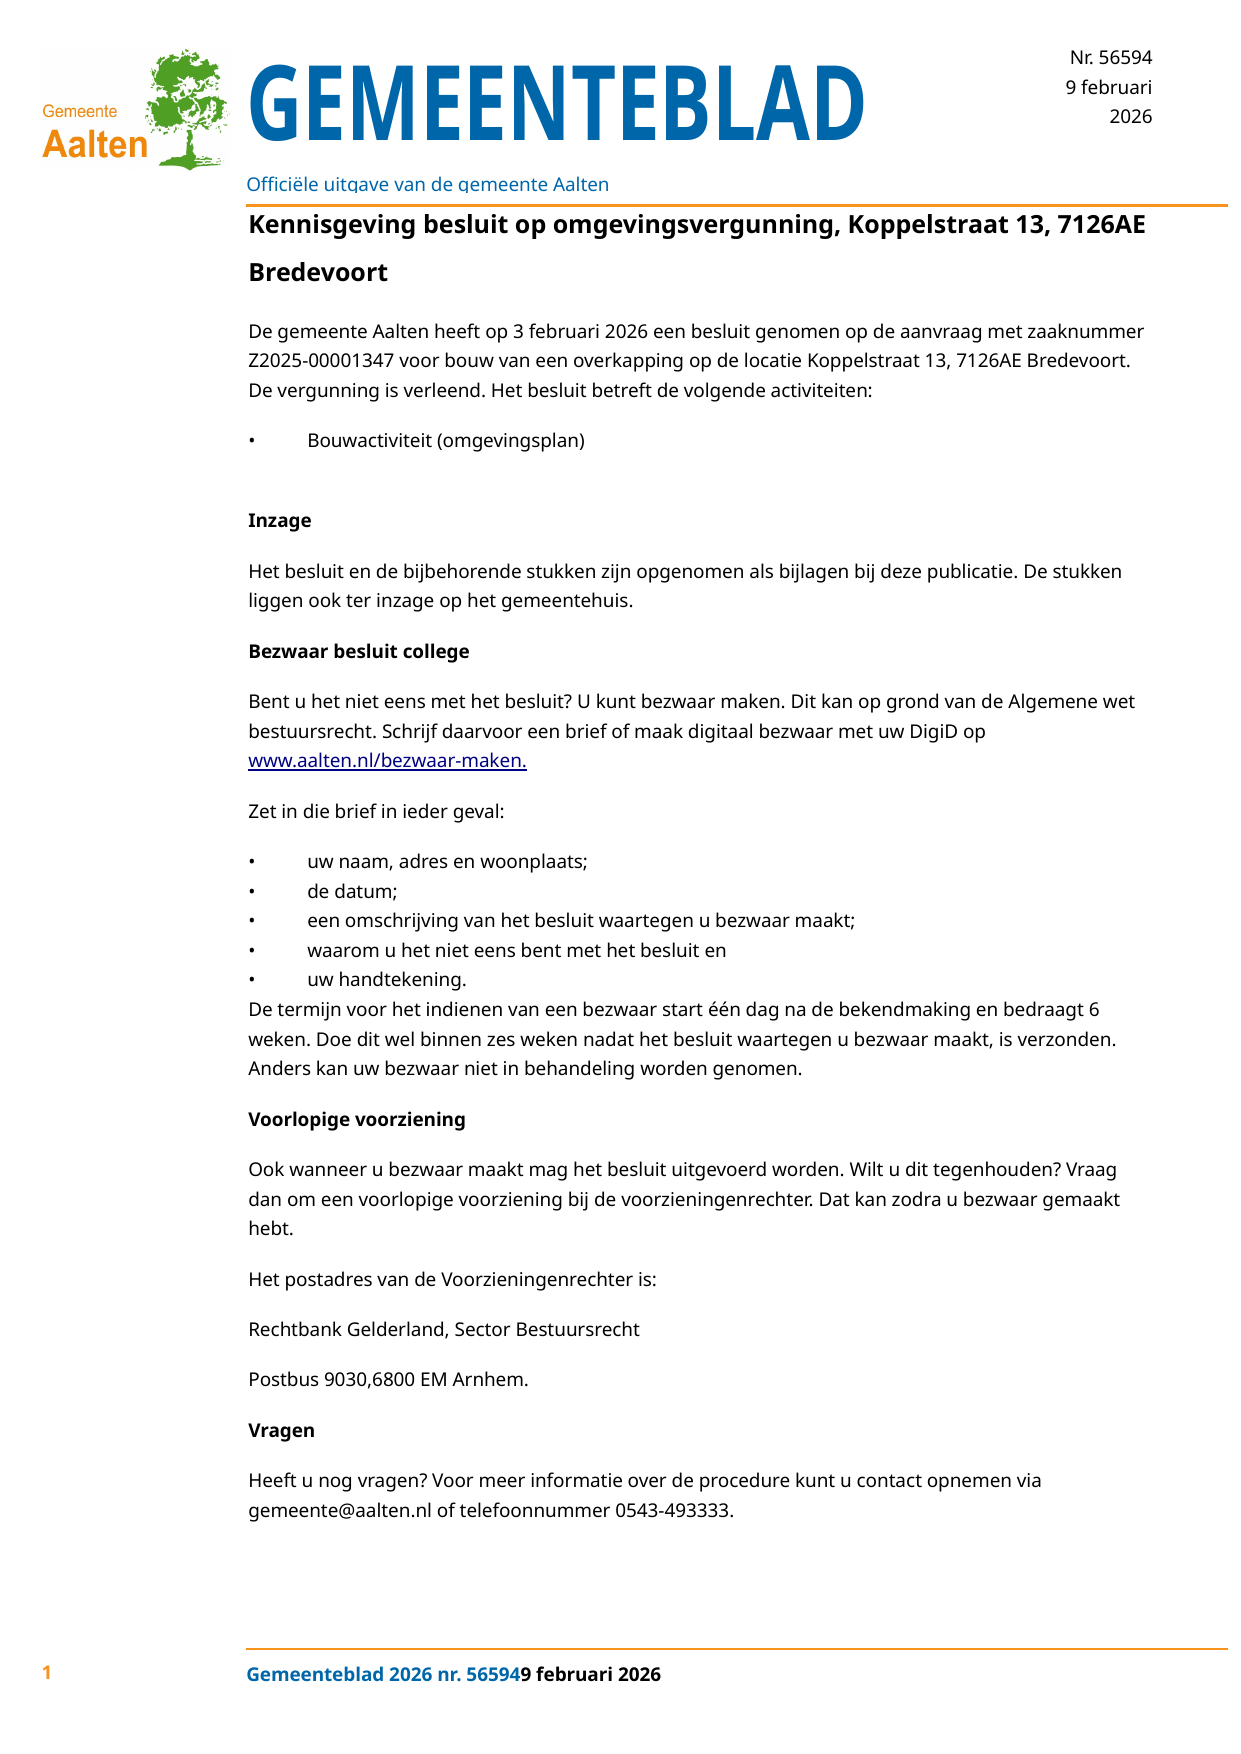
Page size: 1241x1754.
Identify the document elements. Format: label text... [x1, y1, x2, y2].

text Voorlopige voorziening [248, 1106, 1152, 1132]
text Het besluit en de bijbehorende stukken zijn opgenomen als bijlagen bij deze publicatie. De stukken liggen ook ter inzage op het gemeentehuis. [248, 558, 1152, 613]
text De gemeente Aalten heeft op 3 februari 2026 een besluit genomen op de aanvraag met zaaknummer Z2025-00001347 voor bouw van een overkapping op de locatie Koppelstraat 13, 7126AE Bredevoort. De vergunning is verleend. Het besluit betreft de volgende activiteiten: [248, 318, 1152, 403]
text Inzage [248, 507, 1152, 533]
text Ook wanneer u bezwaar maakt mag het besluit uitgevoerd worden. Wilt u dit tegenhouden? Vraag dan om een voorlopige voorziening bij de voorzieningenrechter. Dat kan zodra u bezwaar gemaakt hebt. [248, 1156, 1152, 1241]
text Kennisgeving besluit op omgevingsvergunning, Koppelstraat 13, 7126AE Bredevoort [248, 207, 1152, 288]
text Rechtbank Gelderland, Sector Bestuursrecht [248, 1316, 1152, 1342]
text Het postadres van de Voorzieningenrechter is: [248, 1266, 1152, 1292]
text Zet in die brief in ieder geval: [248, 798, 1152, 824]
list waarom u het niet eens bent met het besluit en [248, 937, 1152, 963]
list uw handtekening. [248, 967, 1152, 992]
list een omschrijving van het besluit waartegen u bezwaar maakt; [248, 907, 1152, 933]
list Bouwactiviteit (omgevingsplan) [248, 427, 1152, 453]
list de datum; [248, 878, 1152, 904]
text Vragen [248, 1417, 1152, 1443]
text Bezwaar besluit college [248, 638, 1152, 664]
text Bent u het niet eens met het besluit? U kunt bezwaar maken. Dit kan op grond van de Algemene wet bestuursrecht. Schrijf daarvoor een brief of maak digitaal bezwaar met uw DigiD op www.aalten.nl/bezwaar-maken. [248, 688, 1152, 773]
text De termijn voor het indienen van een bezwaar start één dag na de bekendmaking en bedraagt 6 weken. Doe dit wel binnen zes weken nadat het besluit waartegen u bezwaar maakt, is verzonden. Anders kan uw bezwaar niet in behandeling worden genomen. [248, 996, 1152, 1081]
picture [41, 47, 231, 172]
text Postbus 9030,6800 EM Arnhem. [248, 1367, 1152, 1392]
list uw naam, adres en woonplaats; [248, 848, 1152, 874]
text Heeft u nog vragen? Voor meer informatie over de procedure kunt u contact opnemen via gemeente@aalten.nl of telefoonnummer 0543-493333. [248, 1467, 1152, 1523]
